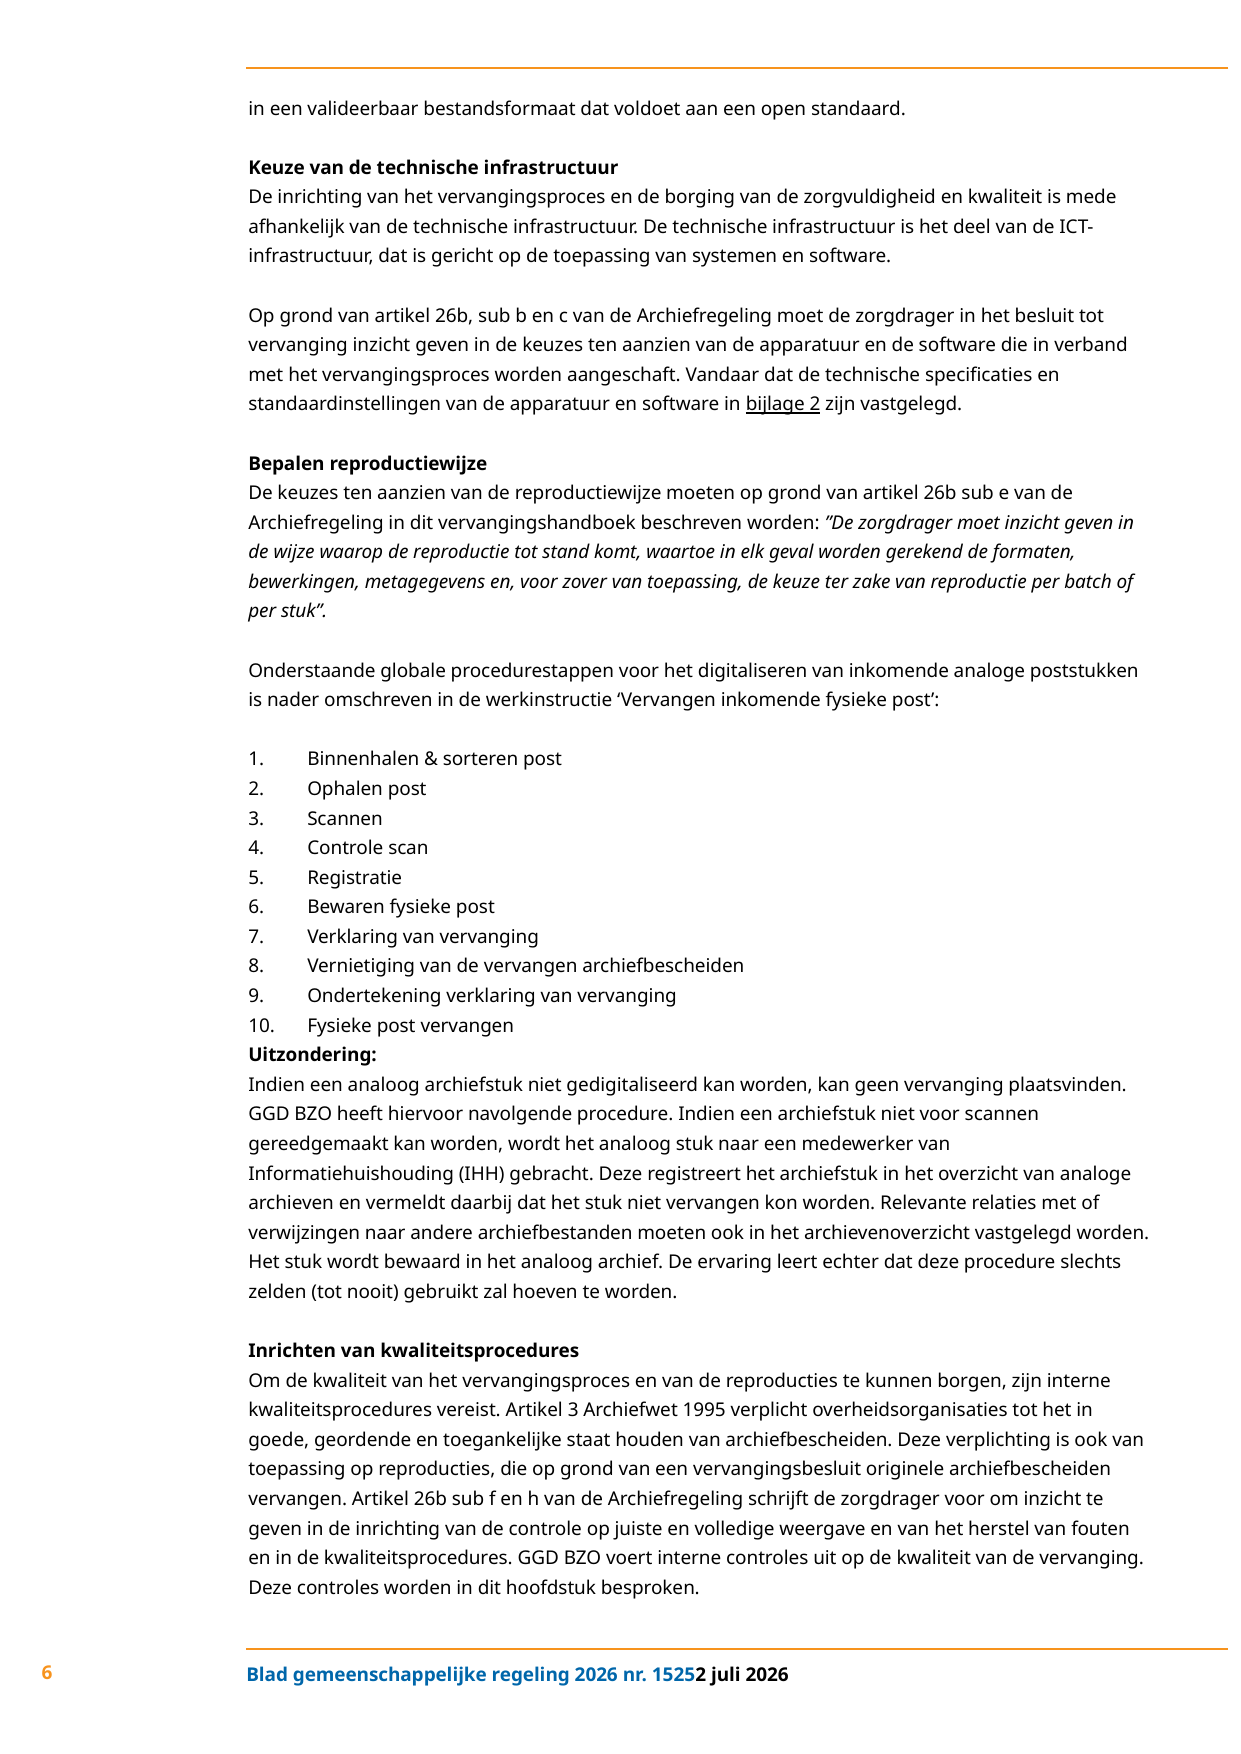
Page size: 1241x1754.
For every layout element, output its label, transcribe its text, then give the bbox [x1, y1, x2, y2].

text Indien een analoog archiefstuk niet gedigitaliseerd kan worden, kan geen vervanging plaatsvinden. GGD BZO heeft hiervoor navolgende procedure. Indien een archiefstuk niet voor scannen gereedgemaakt kan worden, wordt het analoog stuk naar een medewerker van Informatiehuishouding (IHH) gebracht. Deze registreert het archiefstuk in het overzicht van analoge archieven en vermeldt daarbij dat het stuk niet vervangen kon worden. Relevante relaties met of verwijzingen naar andere archiefbestanden moeten ook in het archievenoverzicht vastgelegd worden. Het stuk wordt bewaard in het analoog archief. De ervaring leert echter dat deze procedure slechts zelden (tot nooit) gebruikt zal hoeven te worden. [248, 1071, 1152, 1304]
text Onderstaande globale procedurestappen voor het digitaliseren van inkomende analoge poststukken is nader omschreven in de werkinstructie ‘Vervangen inkomende fysieke post’: [248, 657, 1152, 712]
list Scannen [248, 805, 1152, 831]
text Bepalen reproductiewijze [248, 450, 1152, 476]
text Inrichten van kwaliteitsprocedures [248, 1337, 1152, 1363]
text Keuze van de technische infrastructuur [248, 154, 1152, 180]
list Vernietiging van de vervangen archiefbescheiden [248, 953, 1152, 978]
list Controle scan [248, 834, 1152, 860]
list Bewaren fysieke post [248, 893, 1152, 919]
list Verklaring van vervanging [248, 923, 1152, 949]
list Ophalen post [248, 775, 1152, 801]
text Om de kwaliteit van het vervangingsproces en van de reproducties te kunnen borgen, zijn interne kwaliteitsprocedures vereist. Artikel 3 Archiefwet 1995 verplicht overheidsorganisaties tot het in goede, geordende en toegankelijke staat houden van archiefbescheiden. Deze verplichting is ook van toepassing op reproducties, die op grond van een vervangingsbesluit originele archiefbescheiden vervangen. Artikel 26b sub f en h van de Archiefregeling schrijft de zorgdrager voor om inzicht te geven in de inrichting van de controle op juiste en volledige weergave en van het herstel van fouten en in de kwaliteitsprocedures. GGD BZO voert interne controles uit op de kwaliteit van de vervanging. Deze controles worden in dit hoofdstuk besproken. [248, 1367, 1152, 1600]
list Ondertekening verklaring van vervanging [248, 982, 1152, 1008]
text Uitzondering: [248, 1041, 1152, 1067]
text De inrichting van het vervangingsproces en de borging van de zorgvuldigheid en kwaliteit is mede afhankelijk van de technische infrastructuur. De technische infrastructuur is het deel van de ICT-infrastructuur, dat is gericht op de toepassing van systemen en software. [248, 183, 1152, 268]
list Fysieke post vervangen [248, 1012, 1152, 1038]
text Op grond van artikel 26b, sub b en c van de Archiefregeling moet de zorgdrager in het besluit tot vervanging inzicht geven in de keuzes ten aanzien van de apparatuur en de software die in verband met het vervangingsproces worden aangeschaft. Vandaar dat de technische specificaties en standaardinstellingen van de apparatuur en software in bijlage 2 zijn vastgelegd. [248, 302, 1152, 416]
text De keuzes ten aanzien van de reproductiewijze moeten op grond van artikel 26b sub e van de Archiefregeling in dit vervangingshandboek beschreven worden: ”De zorgdrager moet inzicht geven in de wijze waarop de reproductie tot stand komt, waartoe in elk geval worden gerekend de formaten, bewerkingen, metagegevens en, voor zover van toepassing, de keuze ter zake van reproductie per batch of per stuk”. [248, 479, 1152, 623]
list Binnenhalen & sorteren post [248, 746, 1152, 771]
picture [41, 47, 231, 172]
list Registratie [248, 864, 1152, 890]
text in een valideerbaar bestandsformaat dat voldoet aan een open standaard. [248, 95, 1152, 121]
